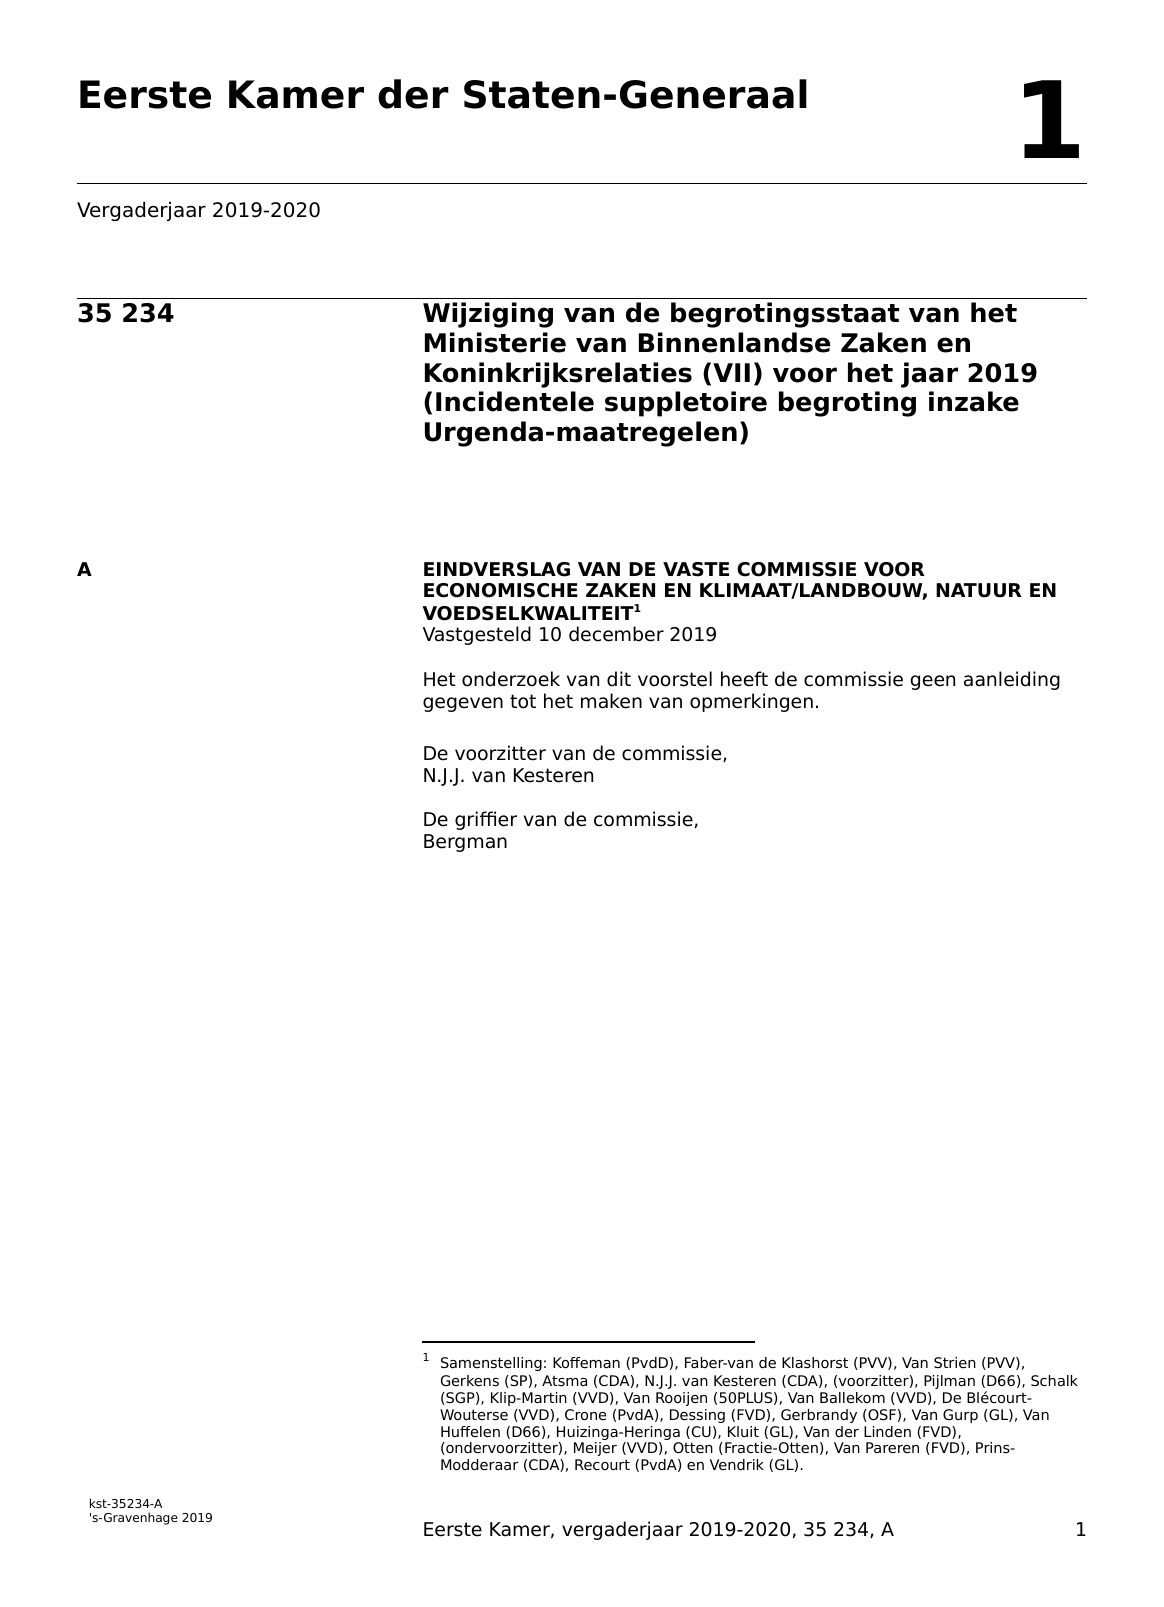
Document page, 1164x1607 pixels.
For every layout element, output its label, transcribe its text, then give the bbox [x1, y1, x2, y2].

subtitle 35 234 Wijziging van de begrotingsstaat van het Ministerie van Binnenlandse Zaken en Koninkrijksrelaties (VII) voor het jaar 2019 (Incidentele suppletoire begroting inzake Urgenda-maatregelen) [77, 299, 1087, 447]
table_cell Vergaderjaar 2019-2020 [77, 184, 1087, 298]
text De griffier van de commissie, Bergman [422, 809, 1087, 853]
text De voorzitter van de commissie, N.J.J. van Kesteren [422, 742, 1087, 786]
text Samenstelling: Koffeman (PvdD), Faber-van de Klashorst (PVV), Van Strien (PVV), Gerkens (SP), Atsma (CDA), N.J.J. van Kesteren (CDA), (voorzitter), Pijlman (D66), Schalk (SGP), Klip-Martin (VVD), Van Rooijen (50PLUS), Van Ballekom (VVD), De Blécourt-Wouterse (VVD), Crone (PvdA), Dessing (FVD), Gerbrandy (OSF), Van Gurp (GL), Van Huffelen (D66), Huizinga-Heringa (CU), Kluit (GL), Van der Linden (FVD), (ondervoorzitter), Meijer (VVD), Otten (Fractie-Otten), Van Pareren (FVD), Prins-Modderaar (CDA), Recourt (PvdA) en Vendrik (GL). [422, 1351, 1087, 1474]
subtitle A EINDVERSLAG VAN DE VASTE COMMISSIE VOOR ECONOMISCHE ZAKEN EN KLIMAAT/LANDBOUW, NATUUR EN VOEDSELKWALITEIT [77, 558, 1087, 624]
text kst-35234-A [88, 1497, 323, 1511]
text Vastgesteld 10 december 2019 [422, 624, 1087, 646]
text 's-Gravenhage 2019 [88, 1511, 323, 1525]
text Het onderzoek van dit voorstel heeft de commissie geen aanleiding gegeven tot het maken van opmerkingen. [422, 668, 1087, 712]
table_header Eerste Kamer der Staten-Generaal [77, 59, 886, 183]
table_header 1 [886, 59, 1087, 183]
